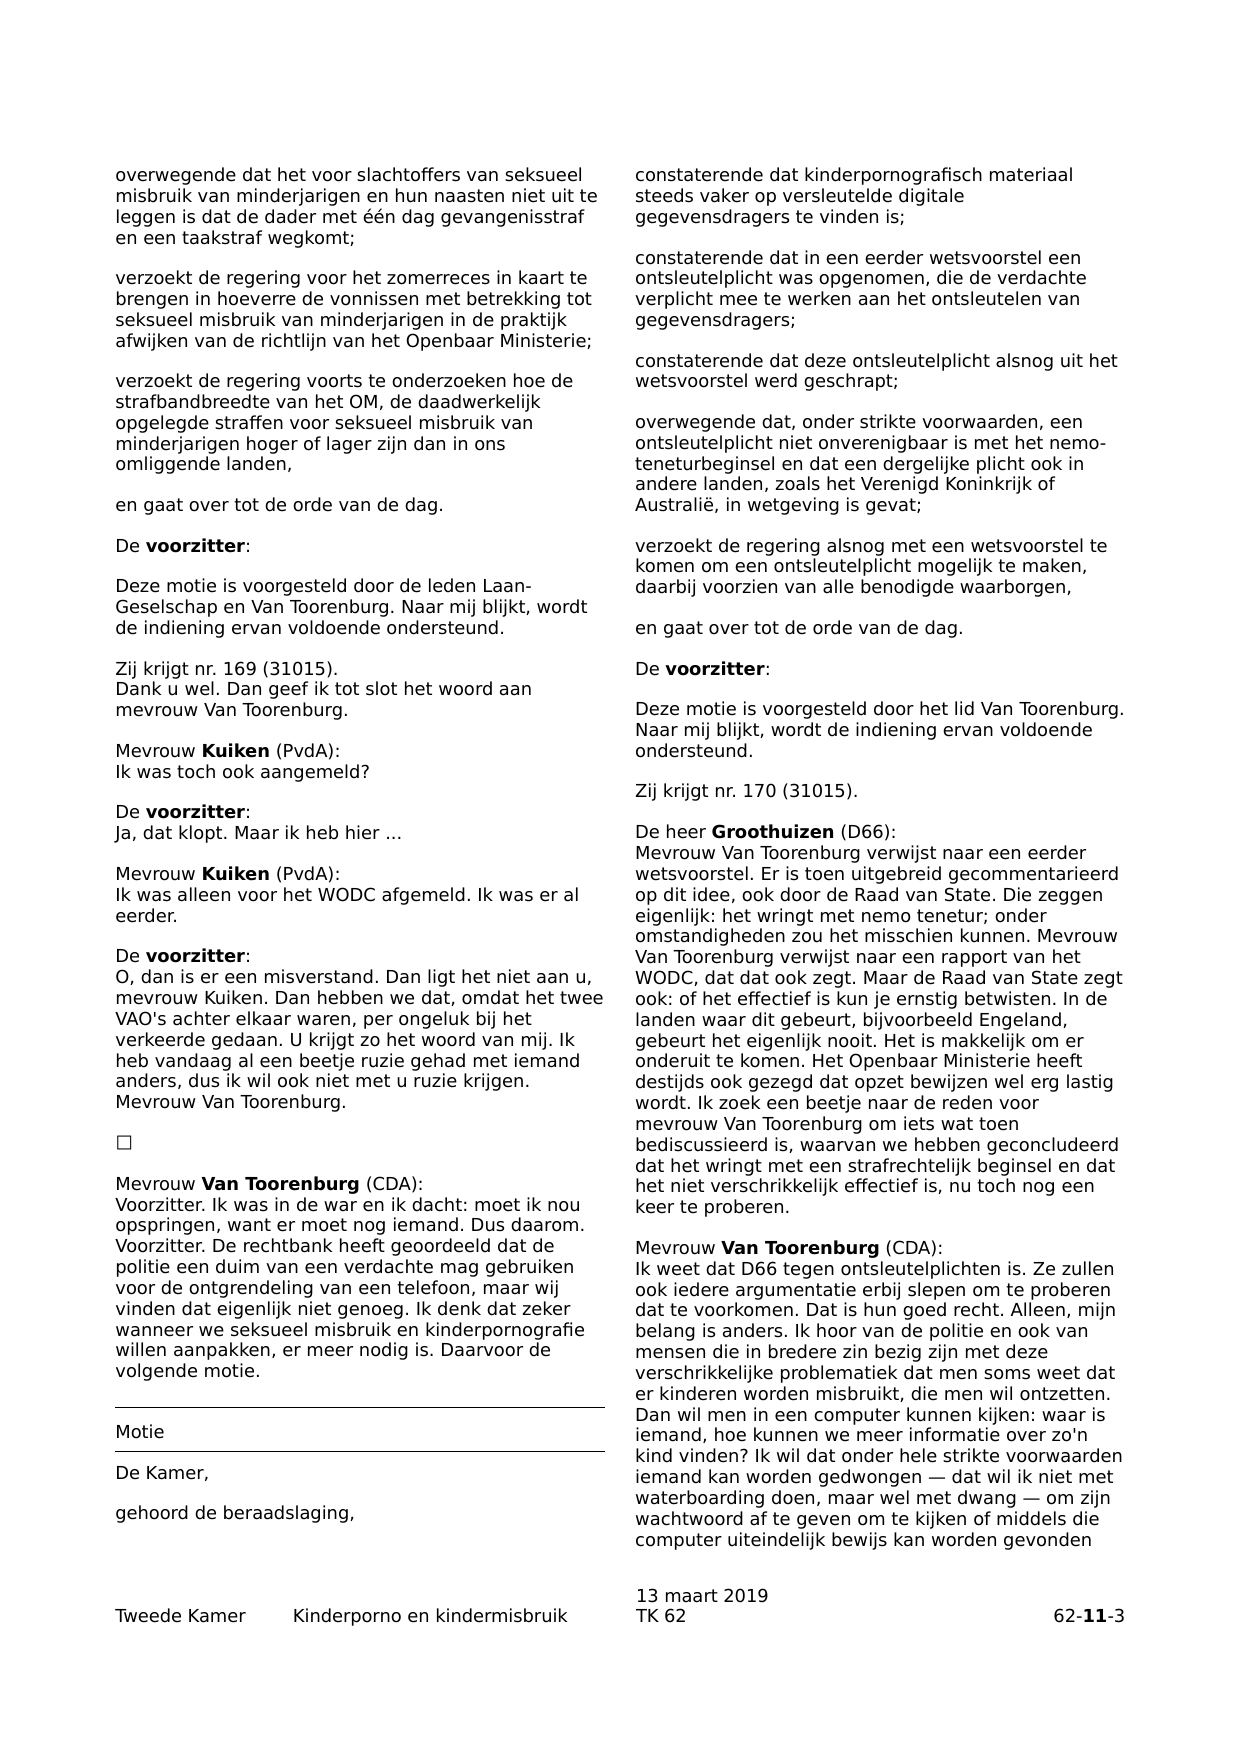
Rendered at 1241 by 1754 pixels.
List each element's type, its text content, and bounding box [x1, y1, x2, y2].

text Motie [115, 1422, 605, 1442]
text verzoekt de regering voorts te onderzoeken hoe de strafbandbreedte van het OM, de daadwerkelijk opgelegde straffen voor seksueel misbruik van minderjarigen hoger of lager zijn dan in ons omliggende landen, [115, 371, 605, 475]
text De voorzitter: [115, 946, 605, 967]
text overwegende dat, onder strikte voorwaarden, een ontsleutelplicht niet onverenigbaar is met het nemo-teneturbeginsel en dat een dergelijke plicht ook in andere landen, zoals het Verenigd Koninkrijk of Australië, in wetgeving is gevat; [635, 412, 1125, 516]
text Mevrouw Kuiken (PvdA): [115, 741, 605, 762]
text verzoekt de regering voor het zomerreces in kaart te brengen in hoeverre de vonnissen met betrekking tot seksueel misbruik van minderjarigen in de praktijk afwijken van de richtlijn van het Openbaar Ministerie; [115, 268, 605, 351]
text De voorzitter: [115, 802, 605, 823]
text constaterende dat deze ontsleutelplicht alsnog uit het wetsvoorstel werd geschrapt; [635, 350, 1125, 392]
text Deze motie is voorgesteld door het lid Van Toorenburg. Naar mij blijkt, wordt de indiening ervan voldoende ondersteund. [635, 699, 1125, 761]
text Zij krijgt nr. 169 (31015). [115, 658, 605, 679]
text gehoord de beraadslaging, [115, 1503, 605, 1524]
text en gaat over tot de orde van de dag. [635, 618, 1125, 638]
text Mevrouw Van Toorenburg (CDA): [115, 1174, 605, 1194]
text Voorzitter. Ik was in de war en ik dacht: moet ik nou opspringen, want er moet nog iemand. Dus daarom. [115, 1194, 605, 1236]
text O, dan is er een misverstand. Dan ligt het niet aan u, mevrouw Kuiken. Dan hebben we dat, omdat het twee VAO's achter elkaar waren, per ongeluk bij het verkeerde gedaan. U krijgt zo het woord van mij. Ik heb vandaag al een beetje ruzie gehad met iemand anders, dus ik wil ook niet met u ruzie krijgen. Mevrouw Van Toorenburg. [115, 967, 605, 1113]
text Ik was alleen voor het WODC afgemeld. Ik was er al eerder. [115, 885, 605, 926]
text Ik weet dat D66 tegen ontsleutelplichten is. Ze zullen ook iedere argumentatie erbij slepen om te proberen dat te voorkomen. Dat is hun goed recht. Alleen, mijn belang is anders. Ik hoor van de politie en ook van mensen die in bredere zin bezig zijn met deze verschrikkelijke problematiek dat men soms weet dat er kinderen worden misbruikt, die men wil ontzetten. Dan wil men in een computer kunnen kijken: waar is iemand, hoe kunnen we meer informatie over zo'n kind vinden? Ik wil dat onder hele strikte voorwaarden iemand kan worden gedwongen — dat wil ik niet met waterboarding doen, maar wel met dwang — om zijn wachtwoord af te geven om te kijken of middels die computer uiteindelijk bewijs kan worden gevonden [635, 1258, 1125, 1550]
text en gaat over tot de orde van de dag. [115, 495, 605, 516]
text De voorzitter: [115, 536, 605, 556]
text verzoekt de regering alsnog met een wetsvoorstel te komen om een ontsleutelplicht mogelijk te maken, daarbij voorzien van alle benodigde waarborgen, [635, 536, 1125, 598]
text ⬜ [115, 1133, 605, 1154]
text Zij krijgt nr. 170 (31015). [635, 781, 1125, 802]
text Dank u wel. Dan geef ik tot slot het woord aan mevrouw Van Toorenburg. [115, 679, 605, 721]
text constaterende dat in een eerder wetsvoorstel een ontsleutelplicht was opgenomen, die de verdachte verplicht mee te werken aan het ontsleutelen van gegevensdragers; [635, 247, 1125, 330]
text Ja, dat klopt. Maar ik heb hier ... [115, 823, 605, 844]
text Mevrouw Kuiken (PvdA): [115, 864, 605, 885]
text overwegende dat het voor slachtoffers van seksueel misbruik van minderjarigen en hun naasten niet uit te leggen is dat de dader met één dag gevangenisstraf en een taakstraf wegkomt; [115, 165, 605, 248]
text Mevrouw Van Toorenburg (CDA): [635, 1238, 1125, 1258]
text De voorzitter: [635, 658, 1125, 679]
text Deze motie is voorgesteld door de leden Laan-Geselschap en Van Toorenburg. Naar mij blijkt, wordt de indiening ervan voldoende ondersteund. [115, 576, 605, 638]
text Mevrouw Van Toorenburg verwijst naar een eerder wetsvoorstel. Er is toen uitgebreid gecommentarieerd op dit idee, ook door de Raad van State. Die zeggen eigenlijk: het wringt met nemo tenetur; onder omstandigheden zou het misschien kunnen. Mevrouw Van Toorenburg verwijst naar een rapport van het WODC, dat dat ook zegt. Maar de Raad van State zegt ook: of het effectief is kun je ernstig betwisten. In de landen waar dit gebeurt, bijvoorbeeld Engeland, gebeurt het eigenlijk nooit. Het is makkelijk om er onderuit te komen. Het Openbaar Ministerie heeft destijds ook gezegd dat opzet bewijzen wel erg lastig wordt. Ik zoek een beetje naar de reden voor mevrouw Van Toorenburg om iets wat toen bediscussieerd is, waarvan we hebben geconcludeerd dat het wringt met een strafrechtelijk beginsel en dat het niet verschrikkelijk effectief is, nu toch nog een keer te proberen. [635, 843, 1125, 1218]
text De Kamer, [115, 1462, 605, 1483]
text Ik was toch ook aangemeld? [115, 762, 605, 782]
text constaterende dat kinderpornografisch materiaal steeds vaker op versleutelde digitale gegevensdragers te vinden is; [635, 165, 1125, 227]
text De heer Groothuizen (D66): [635, 822, 1125, 843]
text Voorzitter. De rechtbank heeft geoordeeld dat de politie een duim van een verdachte mag gebruiken voor de ontgrendeling van een telefoon, maar wij vinden dat eigenlijk niet genoeg. Ik denk dat zeker wanneer we seksueel misbruik en kinderpornografie willen aanpakken, er meer nodig is. Daarvoor de volgende motie. [115, 1236, 605, 1382]
